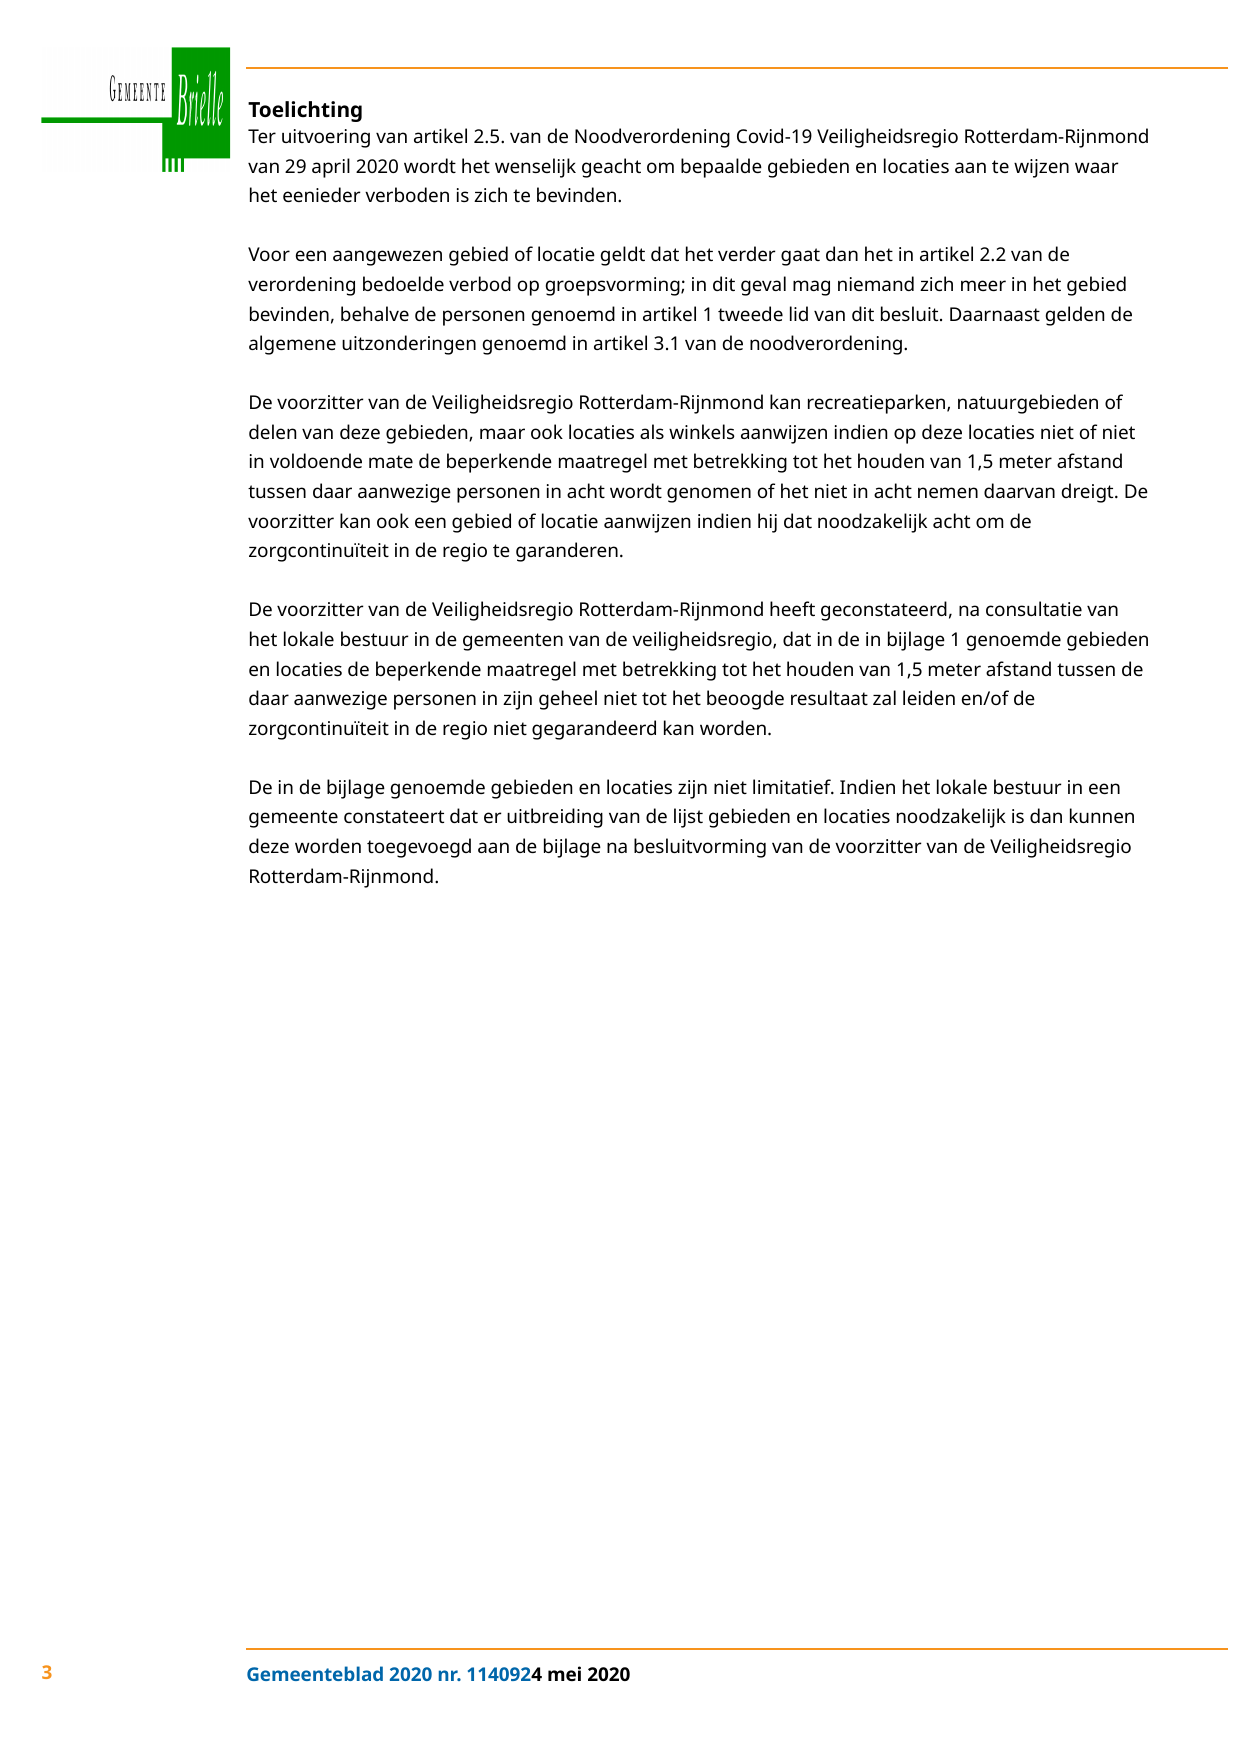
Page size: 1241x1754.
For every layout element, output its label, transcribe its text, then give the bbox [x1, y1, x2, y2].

text Toelichting [248, 95, 1152, 123]
picture [41, 47, 231, 172]
text De in de bijlage genoemde gebieden en locaties zijn niet limitatief. Indien het lokale bestuur in een gemeente constateert dat er uitbreiding van de lijst gebieden en locaties noodzakelijk is dan kunnen deze worden toegevoegd aan de bijlage na besluitvorming van de voorzitter van de Veiligheidsregio Rotterdam-Rijnmond. [248, 774, 1152, 889]
text De voorzitter van de Veiligheidsregio Rotterdam-Rijnmond kan recreatieparken, natuurgebieden of delen van deze gebieden, maar ook locaties als winkels aanwijzen indien op deze locaties niet of niet in voldoende mate de beperkende maatregel met betrekking tot het houden van 1,5 meter afstand tussen daar aanwezige personen in acht wordt genomen of het niet in acht nemen daarvan dreigt. De voorzitter kan ook een gebied of locatie aanwijzen indien hij dat noodzakelijk acht om de zorgcontinuïteit in de regio te garanderen. [248, 389, 1152, 563]
text Voor een aangewezen gebied of locatie geldt dat het verder gaat dan het in artikel 2.2 van de verordening bedoelde verbod op groepsvorming; in dit geval mag niemand zich meer in het gebied bevinden, behalve de personen genoemd in artikel 1 tweede lid van dit besluit. Daarnaast gelden de algemene uitzonderingen genoemd in artikel 3.1 van de noodverordening. [248, 242, 1152, 356]
text De voorzitter van de Veiligheidsregio Rotterdam-Rijnmond heeft geconstateerd, na consultatie van het lokale bestuur in de gemeenten van de veiligheidsregio, dat in de in bijlage 1 genoemde gebieden en locaties de beperkende maatregel met betrekking tot het houden van 1,5 meter afstand tussen de daar aanwezige personen in zijn geheel niet tot het beoogde resultaat zal leiden en/of de zorgcontinuïteit in de regio niet gegarandeerd kan worden. [248, 597, 1152, 741]
text Ter uitvoering van artikel 2.5. van de Noodverordening Covid-19 Veiligheidsregio Rotterdam-Rijnmond van 29 april 2020 wordt het wenselijk geacht om bepaalde gebieden en locaties aan te wijzen waar het eenieder verboden is zich te bevinden. [248, 123, 1152, 208]
